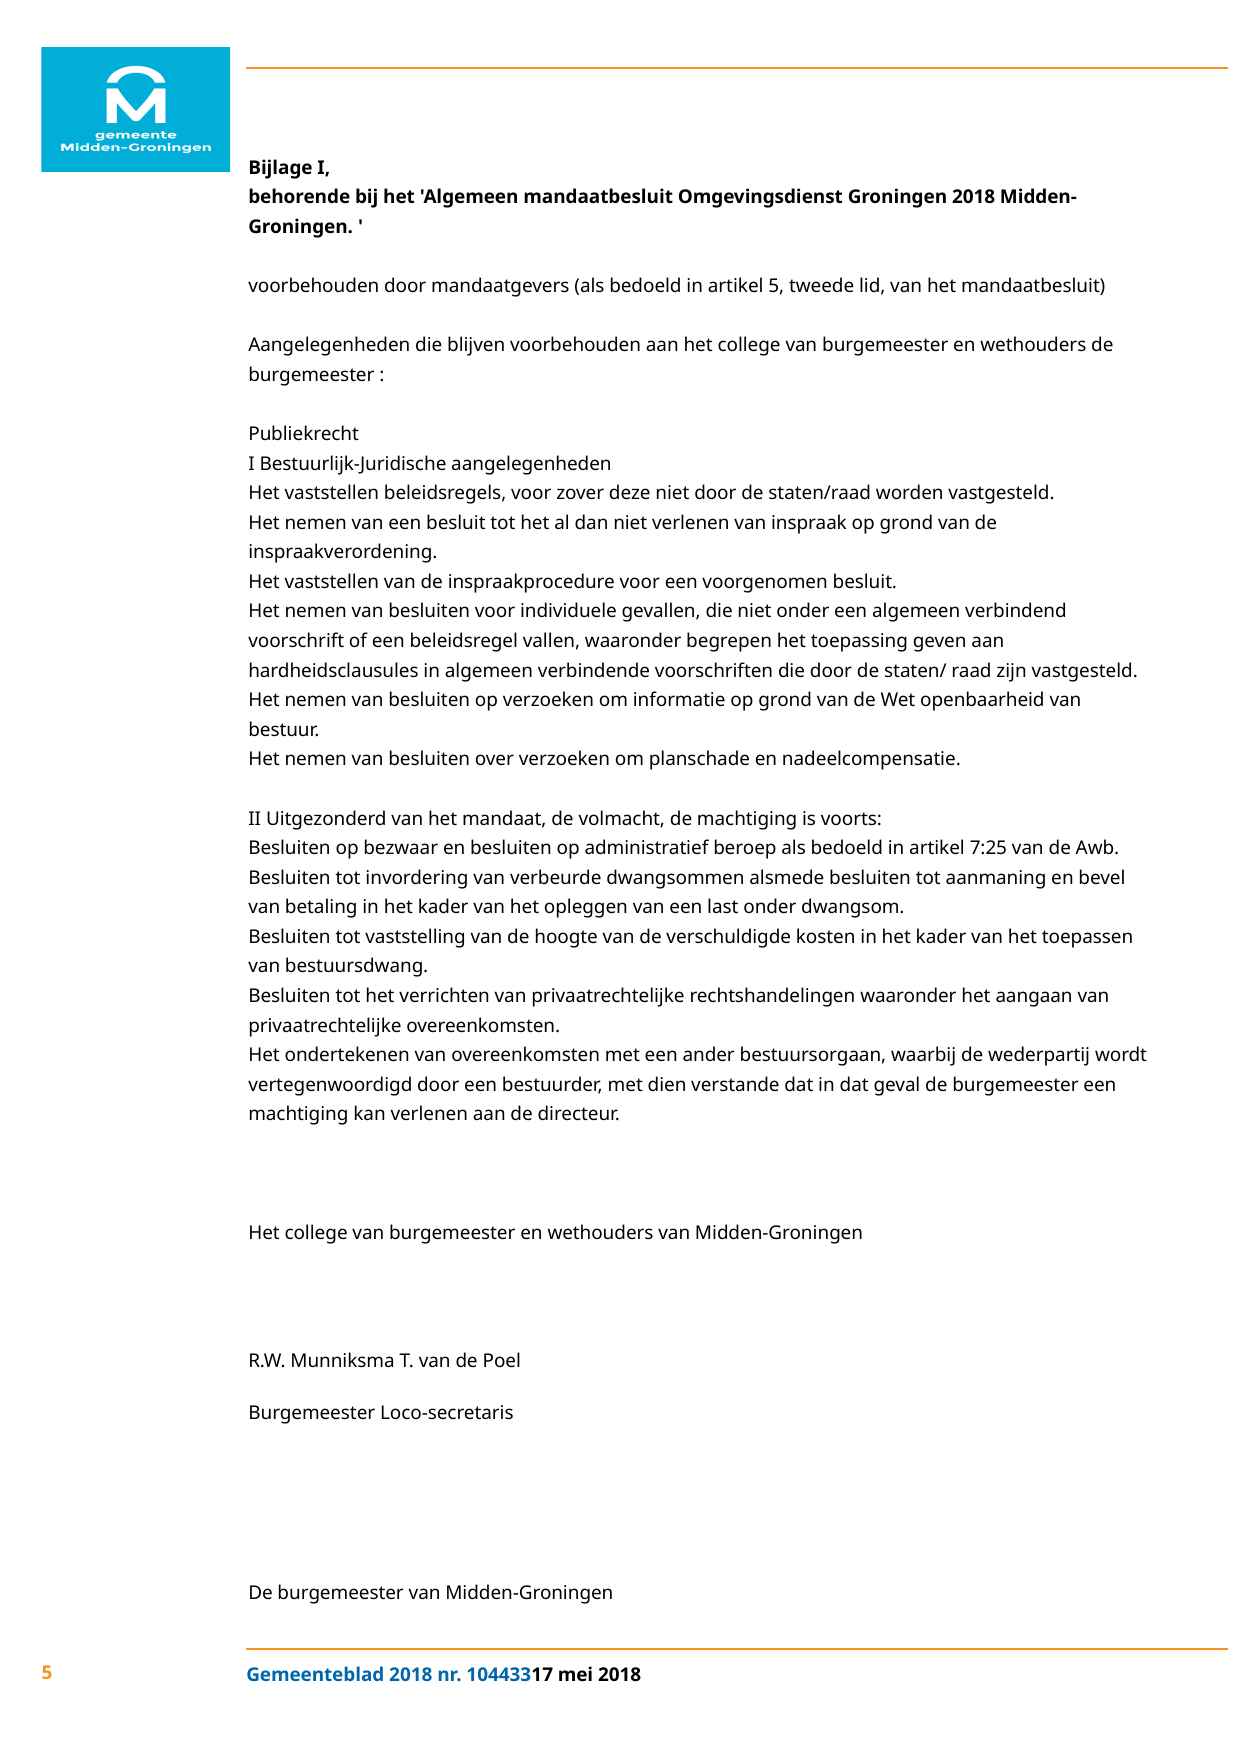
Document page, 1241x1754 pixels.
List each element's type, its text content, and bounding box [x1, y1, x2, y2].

text Het nemen van besluiten op verzoeken om informatie op grond van de Wet openbaarheid van bestuur. [248, 686, 1152, 742]
text Burgemeester Loco-secretaris [248, 1399, 1152, 1425]
text Het vaststellen beleidsregels, voor zover deze niet door de staten/raad worden vastgesteld. [248, 479, 1152, 505]
picture [184, 146, 190, 153]
text Het nemen van een besluit tot het al dan niet verlenen van inspraak op grond van de inspraakverordening. [248, 509, 1152, 564]
text De burgemeester van Midden-Groningen [248, 1579, 1152, 1605]
text Het vaststellen van de inspraakprocedure voor een voorgenomen besluit. [248, 568, 1152, 594]
text Het nemen van besluiten voor individuele gevallen, die niet onder een algemeen verbindend voorschrift of een beleidsregel vallen, waaronder begrepen het toepassing geven aan hardheidsclausules in algemeen verbindende voorschriften die door de staten/ raad zijn vastgesteld. [248, 598, 1152, 683]
text voorbehouden door mandaatgevers (als bedoeld in artikel 5, tweede lid, van het mandaatbesluit) [248, 272, 1152, 298]
text Het ondertekenen van overeenkomsten met een ander bestuursorgaan, waarbij de wederpartij wordt vertegenwoordigd door een bestuurder, met dien verstande dat in dat geval de burgemeester een machtiging kan verlenen aan de directeur. [248, 1041, 1152, 1126]
text I Bestuurlijk-Juridische aangelegenheden [248, 450, 1152, 476]
text Bijlage I, [248, 154, 1152, 180]
picture [107, 89, 165, 122]
text Besluiten tot het verrichten van privaatrechtelijke rechtshandelingen waaronder het aangaan van privaatrechtelijke overeenkomsten. [248, 982, 1152, 1038]
text Aangelegenheden die blijven voorbehouden aan het college van burgemeester en wethouders de burgemeester : [248, 331, 1152, 387]
text Het college van burgemeester en wethouders van Midden-Groningen [248, 1219, 1152, 1245]
text Het nemen van besluiten over verzoeken om planschade en nadeelcompensatie. [248, 746, 1152, 771]
text Besluiten op bezwaar en besluiten op administratief beroep als bedoeld in artikel 7:25 van de Awb. [248, 834, 1152, 860]
text behorende bij het 'Algemeen mandaatbesluit Omgevingsdienst Groningen 2018 Midden-Groningen. ' [248, 183, 1152, 239]
text Besluiten tot vaststelling van de hoogte van de verschuldigde kosten in het kader van het toepassen van bestuursdwang. [248, 923, 1152, 978]
picture [108, 66, 164, 82]
text Publiekrecht [248, 420, 1152, 446]
text Besluiten tot invordering van verbeurde dwangsommen alsmede besluiten tot aanmaning en bevel van betaling in het kader van het opleggen van een last onder dwangsom. [248, 864, 1152, 919]
text R.W. Munniksma T. van de Poel [248, 1348, 1152, 1373]
text II Uitgezonderd van het mandaat, de volmacht, de machtiging is voorts: [248, 805, 1152, 831]
